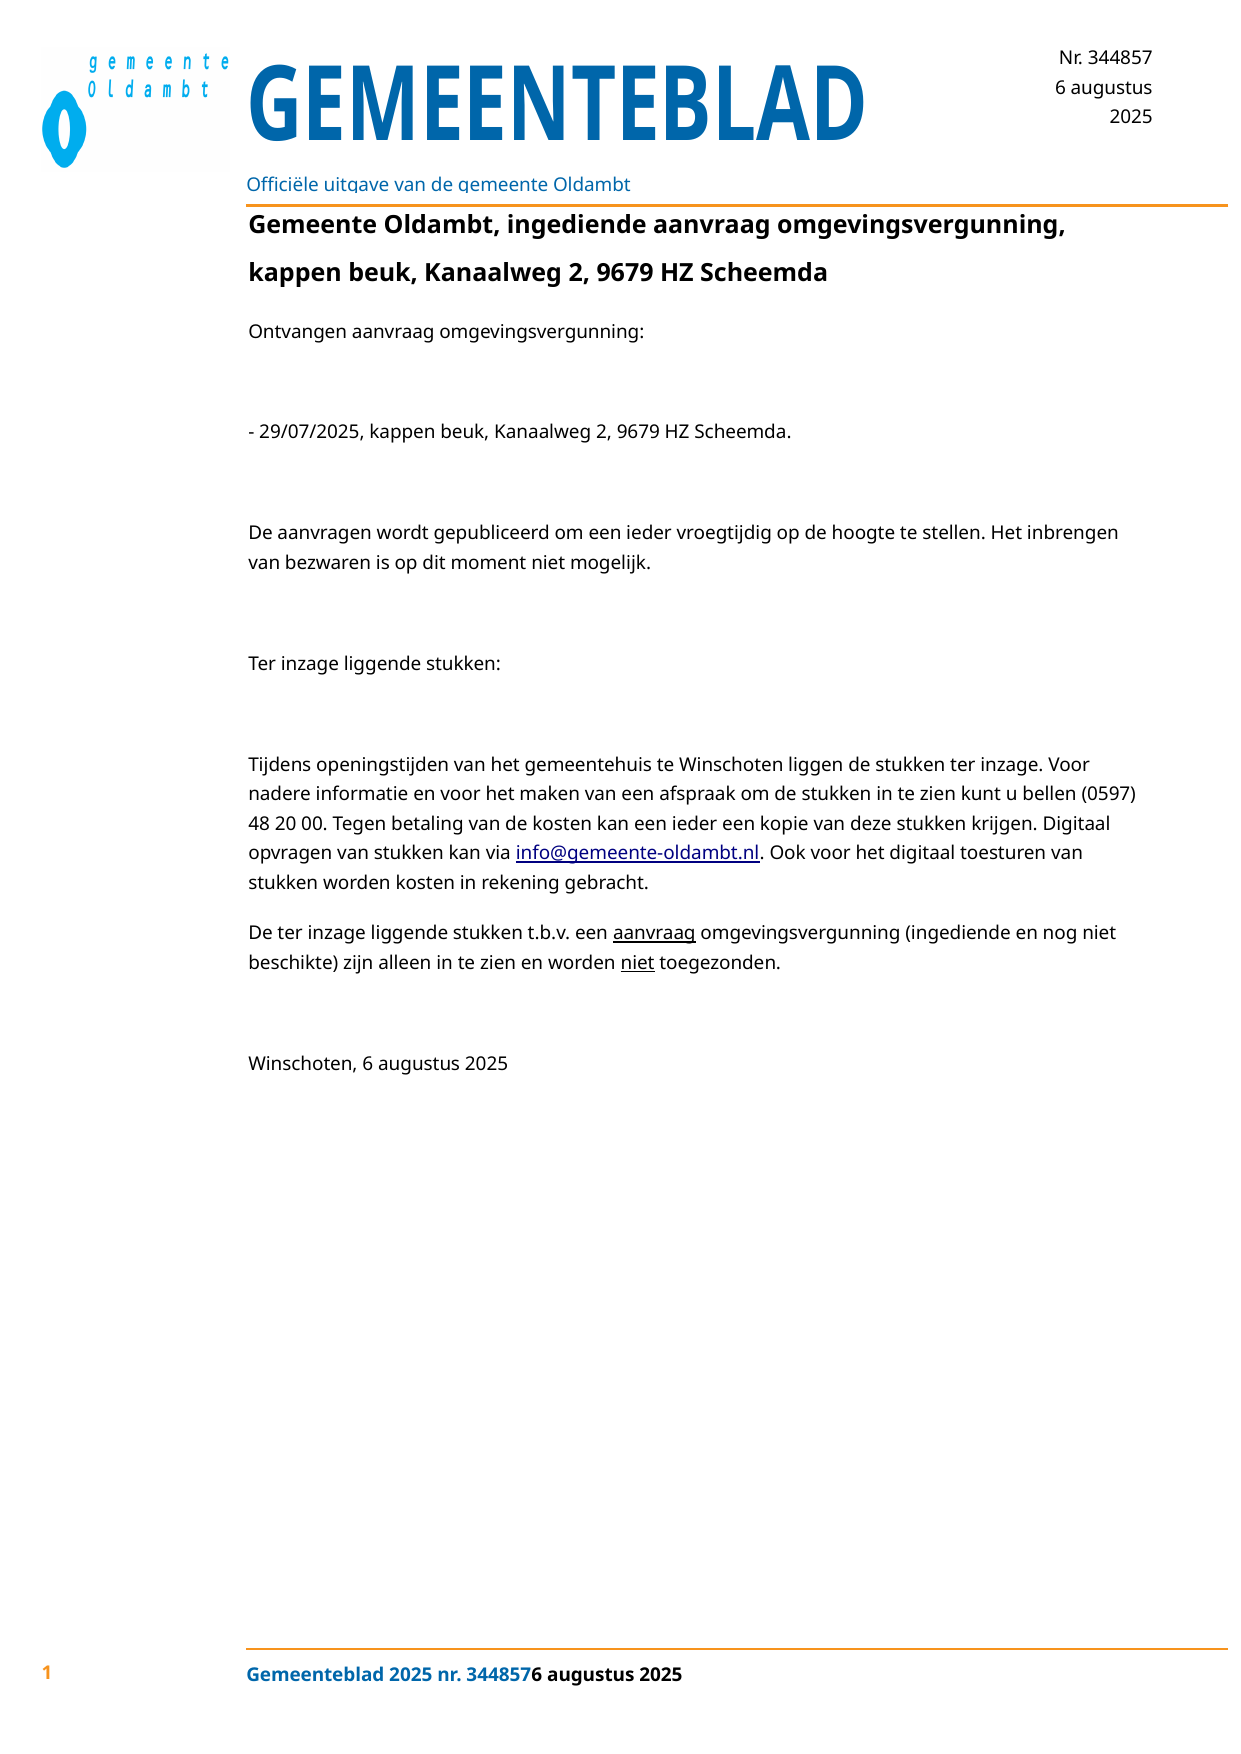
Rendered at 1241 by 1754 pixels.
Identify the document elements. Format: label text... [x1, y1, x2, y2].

text De aanvragen wordt gepubliceerd om een ieder vroegtijdig op de hoogte te stellen. Het inbrengen van bezwaren is op dit moment niet mogelijk. [248, 519, 1152, 575]
text - 29/07/2025, kappen beuk, Kanaalweg 2, 9679 HZ Scheemda. [248, 419, 1152, 444]
text Gemeente Oldambt, ingediende aanvraag omgevingsvergunning, kappen beuk, Kanaalweg 2, 9679 HZ Scheemda [248, 207, 1152, 288]
text Tijdens openingstijden van het gemeentehuis te Winschoten liggen de stukken ter inzage. Voor nadere informatie en voor het maken van een afspraak om de stukken in te zien kunt u bellen (0597) 48 20 00. Tegen betaling van de kosten kan een ieder een kopie van deze stukken krijgen. Digitaal opvragen van stukken kan via info@gemeente-oldambt.nl. Ook voor het digitaal toesturen van stukken worden kosten in rekening gebracht. [248, 751, 1152, 895]
text Winschoten, 6 augustus 2025 [248, 1050, 1152, 1076]
text De ter inzage liggende stukken t.b.v. een aanvraag omgevingsvergunning (ingediende en nog niet beschikte) zijn alleen in te zien en worden niet toegezonden. [248, 919, 1152, 975]
text Ontvangen aanvraag omgevingsvergunning: [248, 318, 1152, 344]
text Ter inzage liggende stukken: [248, 650, 1152, 676]
picture [41, 47, 231, 172]
